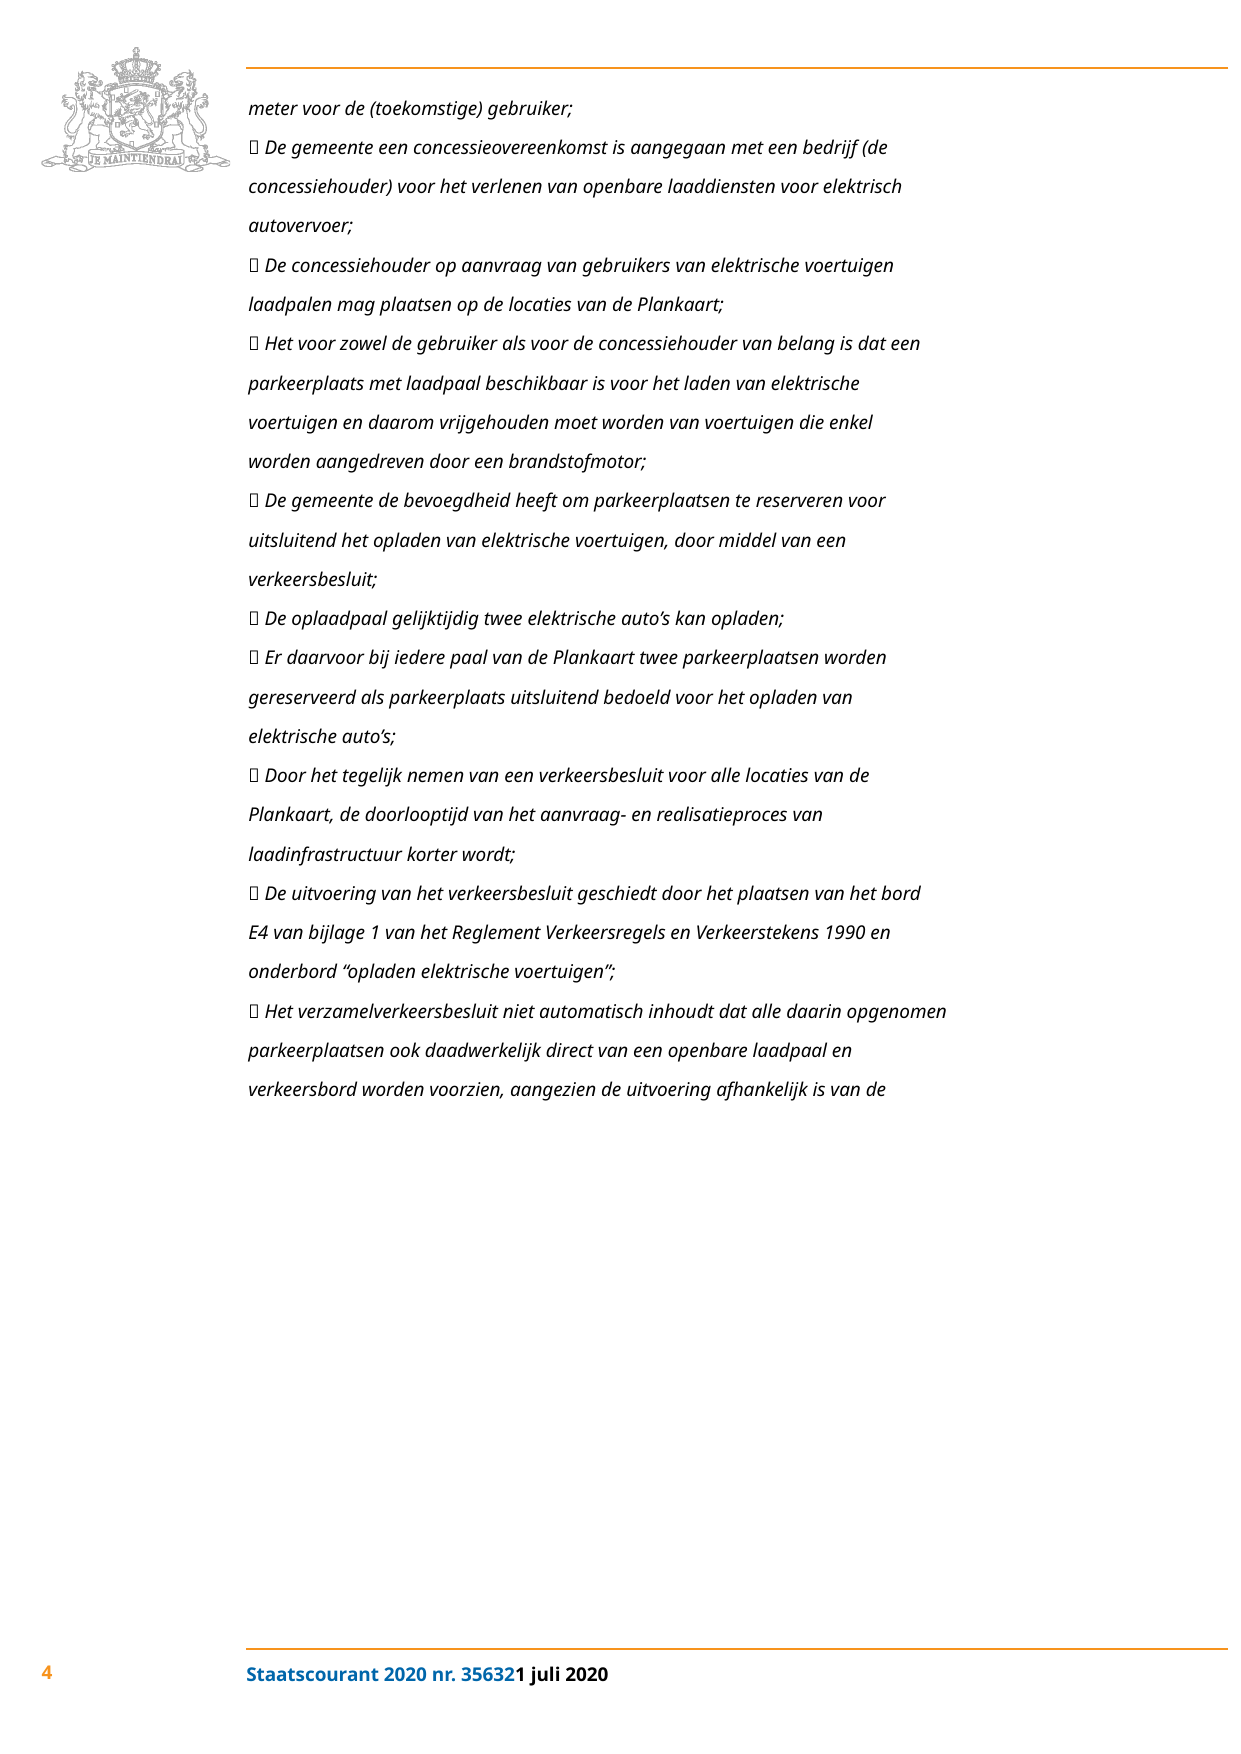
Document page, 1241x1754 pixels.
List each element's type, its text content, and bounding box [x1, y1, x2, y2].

text Plankaart, de doorlooptijd van het aanvraag- en realisatieproces van [248, 802, 1152, 827]
text  Het verzamelverkeersbesluit niet automatisch inhoudt dat alle daarin opgenomen [248, 998, 1152, 1024]
text  Door het tegelijk nemen van een verkeersbesluit voor alle locaties van de [248, 762, 1152, 788]
picture [41, 47, 231, 172]
text meter voor de (toekomstige) gebruiker; [248, 95, 1152, 121]
text parkeerplaats met laadpaal beschikbaar is voor het laden van elektrische [248, 370, 1152, 395]
text  De oplaadpaal gelijktijdig twee elektrische auto’s kan opladen; [248, 605, 1152, 631]
text  De concessiehouder op aanvraag van gebruikers van elektrische voertuigen [248, 252, 1152, 278]
text verkeersbord worden voorzien, aangezien de uitvoering afhankelijk is van de [248, 1077, 1152, 1102]
text uitsluitend het opladen van elektrische voertuigen, door middel van een [248, 527, 1152, 552]
text laadpalen mag plaatsen op de locaties van de Plankaart; [248, 291, 1152, 317]
text verkeersbesluit; [248, 566, 1152, 592]
text  Er daarvoor bij iedere paal van de Plankaart twee parkeerplaatsen worden [248, 644, 1152, 670]
text onderbord “opladen elektrische voertuigen”; [248, 959, 1152, 984]
text worden aangedreven door een brandstofmotor; [248, 448, 1152, 474]
text  De gemeente de bevoegdheid heeft om parkeerplaatsen te reserveren voor [248, 487, 1152, 513]
text  De uitvoering van het verkeersbesluit geschiedt door het plaatsen van het bord [248, 880, 1152, 906]
text laadinfrastructuur korter wordt; [248, 841, 1152, 867]
text elektrische auto’s; [248, 723, 1152, 749]
text parkeerplaatsen ook daadwerkelijk direct van een openbare laadpaal en [248, 1037, 1152, 1063]
text E4 van bijlage 1 van het Reglement Verkeersregels en Verkeerstekens 1990 en [248, 919, 1152, 945]
text concessiehouder) voor het verlenen van openbare laaddiensten voor elektrisch [248, 173, 1152, 199]
text autovervoer; [248, 213, 1152, 238]
text  De gemeente een concessieovereenkomst is aangegaan met een bedrijf (de [248, 134, 1152, 160]
text gereserveerd als parkeerplaats uitsluitend bedoeld voor het opladen van [248, 684, 1152, 709]
text voertuigen en daarom vrijgehouden moet worden van voertuigen die enkel [248, 409, 1152, 435]
text  Het voor zowel de gebruiker als voor de concessiehouder van belang is dat een [248, 330, 1152, 356]
